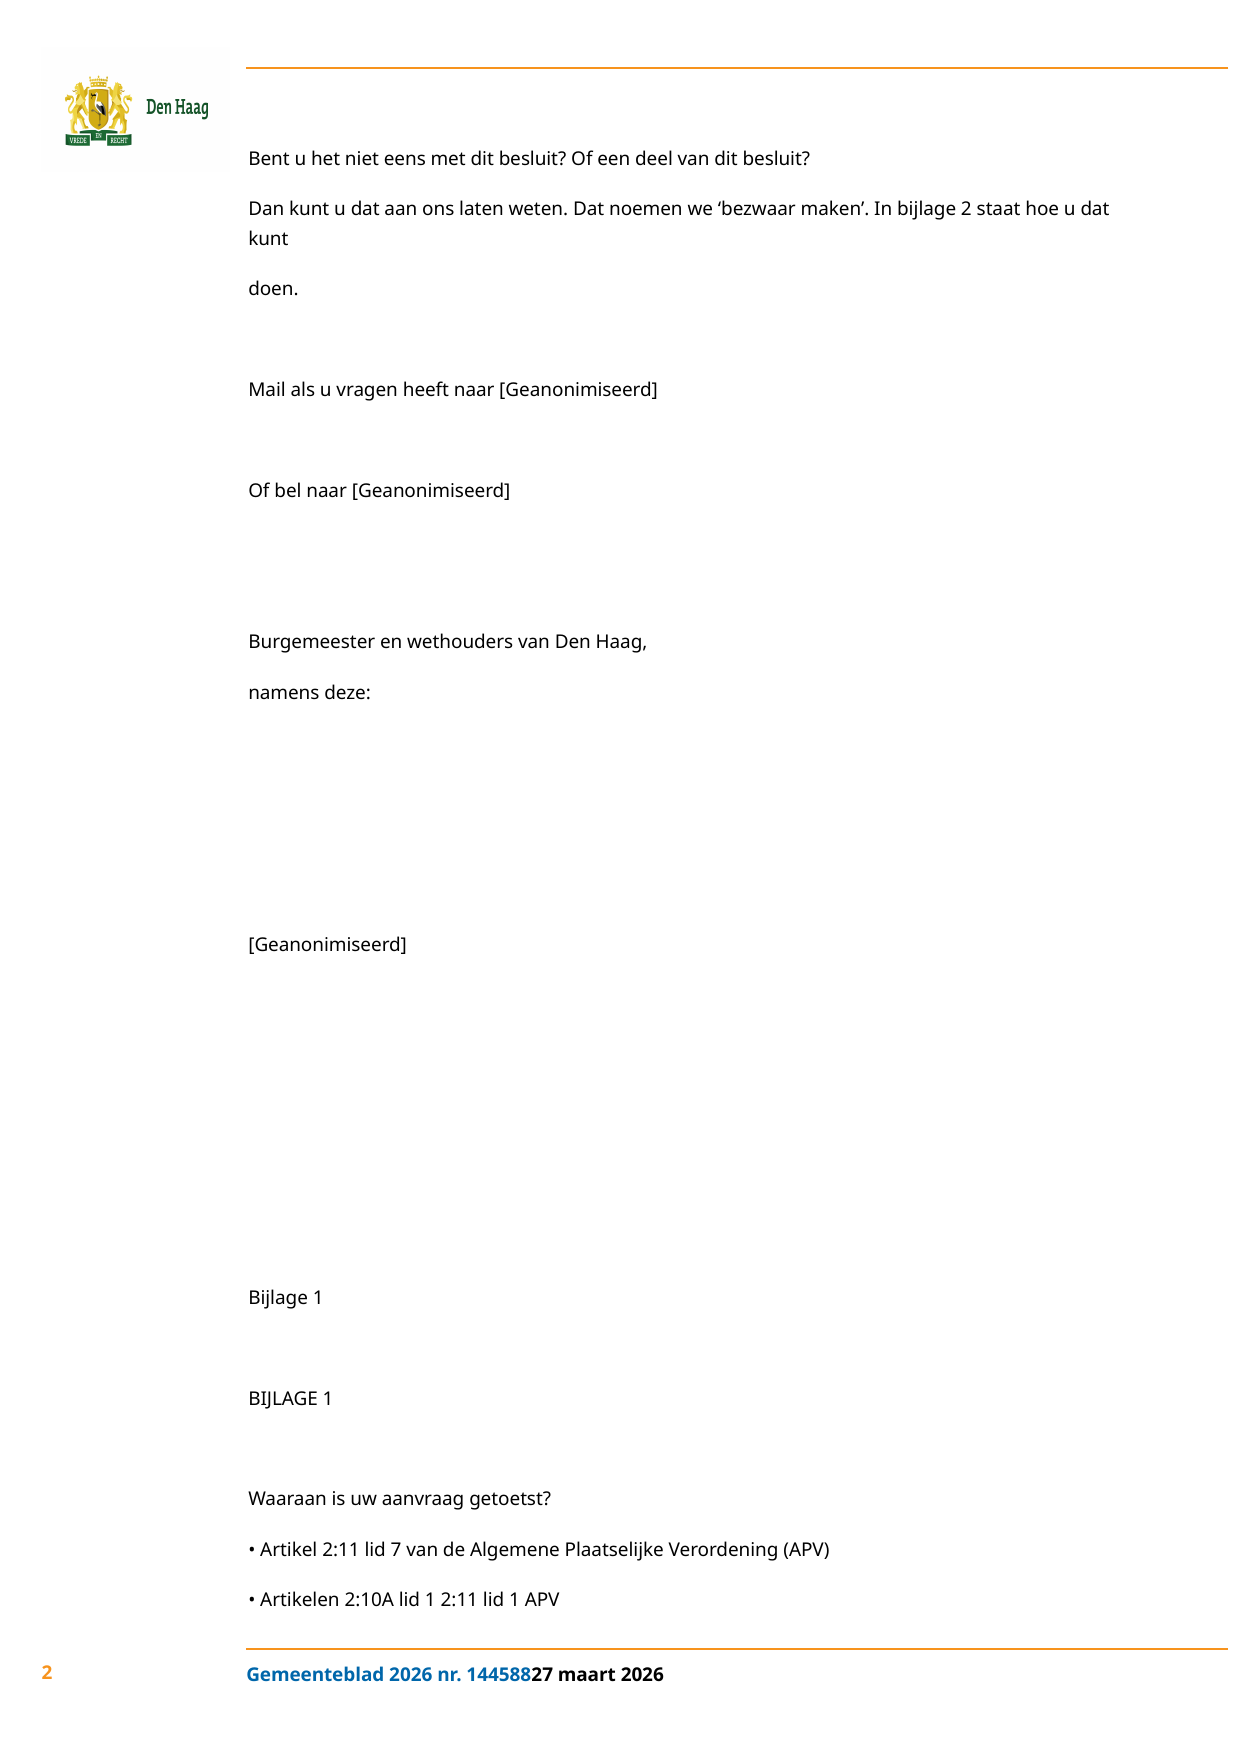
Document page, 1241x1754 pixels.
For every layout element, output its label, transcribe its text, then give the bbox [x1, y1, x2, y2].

text Dan kunt u dat aan ons laten weten. Dat noemen we ‘bezwaar maken’. In bijlage 2 staat hoe u dat kunt [248, 196, 1152, 251]
text Mail als u vragen heeft naar [Geanonimiseerd] [248, 376, 1152, 402]
text BIJLAGE 1 [248, 1385, 1152, 1411]
text Bent u het niet eens met dit besluit? Of een deel van dit besluit? [248, 145, 1152, 171]
text Waaraan is uw aanvraag getoetst? [248, 1486, 1152, 1511]
text • Artikel 2:11 lid 7 van de Algemene Plaatselijke Verordening (APV) [248, 1536, 1152, 1562]
text Burgemeester en wethouders van Den Haag, [248, 628, 1152, 654]
text [Geanonimiseerd] [248, 931, 1152, 957]
text doen. [248, 276, 1152, 301]
text Of bel naar [Geanonimiseerd] [248, 477, 1152, 503]
text namens deze: [248, 679, 1152, 705]
picture [41, 47, 231, 172]
text Bijlage 1 [248, 1284, 1152, 1310]
text • Artikelen 2:10A lid 1 2:11 lid 1 APV [248, 1586, 1152, 1612]
